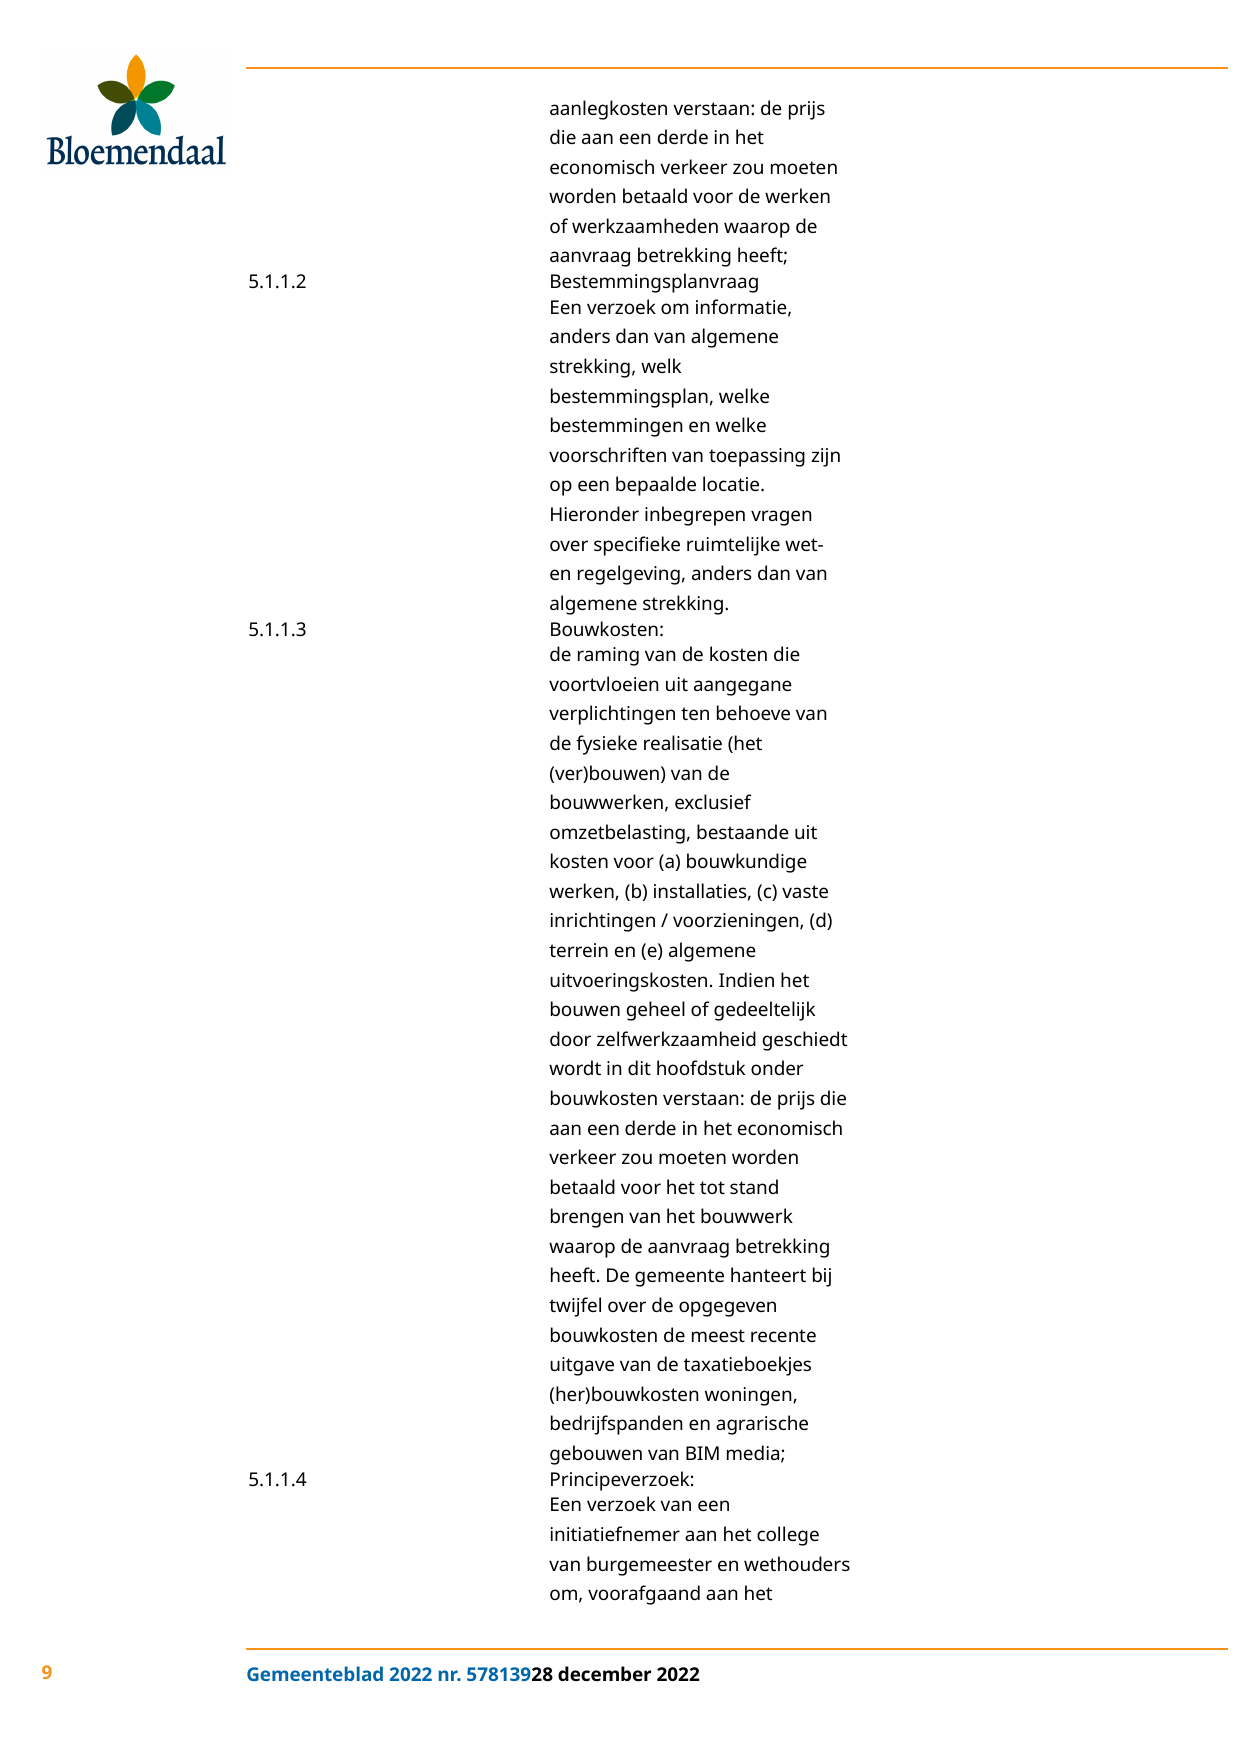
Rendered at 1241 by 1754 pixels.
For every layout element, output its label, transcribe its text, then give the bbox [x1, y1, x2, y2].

table_cell [850, 1492, 1152, 1606]
table_cell 5.1.1.4 [248, 1466, 549, 1492]
picture [41, 47, 231, 172]
table_cell [850, 269, 1152, 294]
table_cell [850, 1466, 1152, 1492]
table_cell [850, 616, 1152, 641]
table_cell [248, 294, 549, 616]
table_cell [248, 641, 549, 1466]
table_cell Bouwkosten: [549, 616, 850, 641]
table_cell 5.1.1.2 [248, 269, 549, 294]
table_cell [850, 95, 1152, 268]
table_cell Principeverzoek: [549, 1466, 850, 1492]
table_cell [850, 641, 1152, 1466]
table_cell [850, 294, 1152, 616]
table_cell Een verzoek om informatie, anders dan van algemene strekking, welk bestemmingsplan, welke bestemmingen en welke voorschriften van toepassing zijn op een bepaalde locatie. Hieronder inbegrepen vragen over specifieke ruimtelijke wet- en regelgeving, anders dan van algemene strekking. [549, 294, 850, 616]
table_cell [248, 1492, 549, 1606]
table_cell Bestemmingsplanvraag [549, 269, 850, 294]
table_cell 5.1.1.3 [248, 616, 549, 641]
table_cell de raming van de kosten die voortvloeien uit aangegane verplichtingen ten behoeve van de fysieke realisatie (het (ver)bouwen) van de bouwwerken, exclusief omzetbelasting, bestaande uit kosten voor (a) bouwkundige werken, (b) installaties, (c) vaste inrichtingen / voorzieningen, (d) terrein en (e) algemene uitvoeringskosten. Indien het bouwen geheel of gedeeltelijk door zelfwerkzaamheid geschiedt wordt in dit hoofdstuk onder bouwkosten verstaan: de prijs die aan een derde in het economisch verkeer zou moeten worden betaald voor het tot stand brengen van het bouwwerk waarop de aanvraag betrekking heeft. De gemeente hanteert bij twijfel over de opgegeven bouwkosten de meest recente uitgave van de taxatieboekjes (her)bouwkosten woningen, bedrijfspanden en agrarische gebouwen van BIM media; [549, 641, 850, 1466]
table_cell [248, 95, 549, 268]
table_cell Een verzoek van een initiatiefnemer aan het college van burgemeester en wethouders om, voorafgaand aan het [549, 1492, 850, 1606]
table_cell aanlegkosten verstaan: de prijs die aan een derde in het economisch verkeer zou moeten worden betaald voor de werken of werkzaamheden waarop de aanvraag betrekking heeft; [549, 95, 850, 268]
